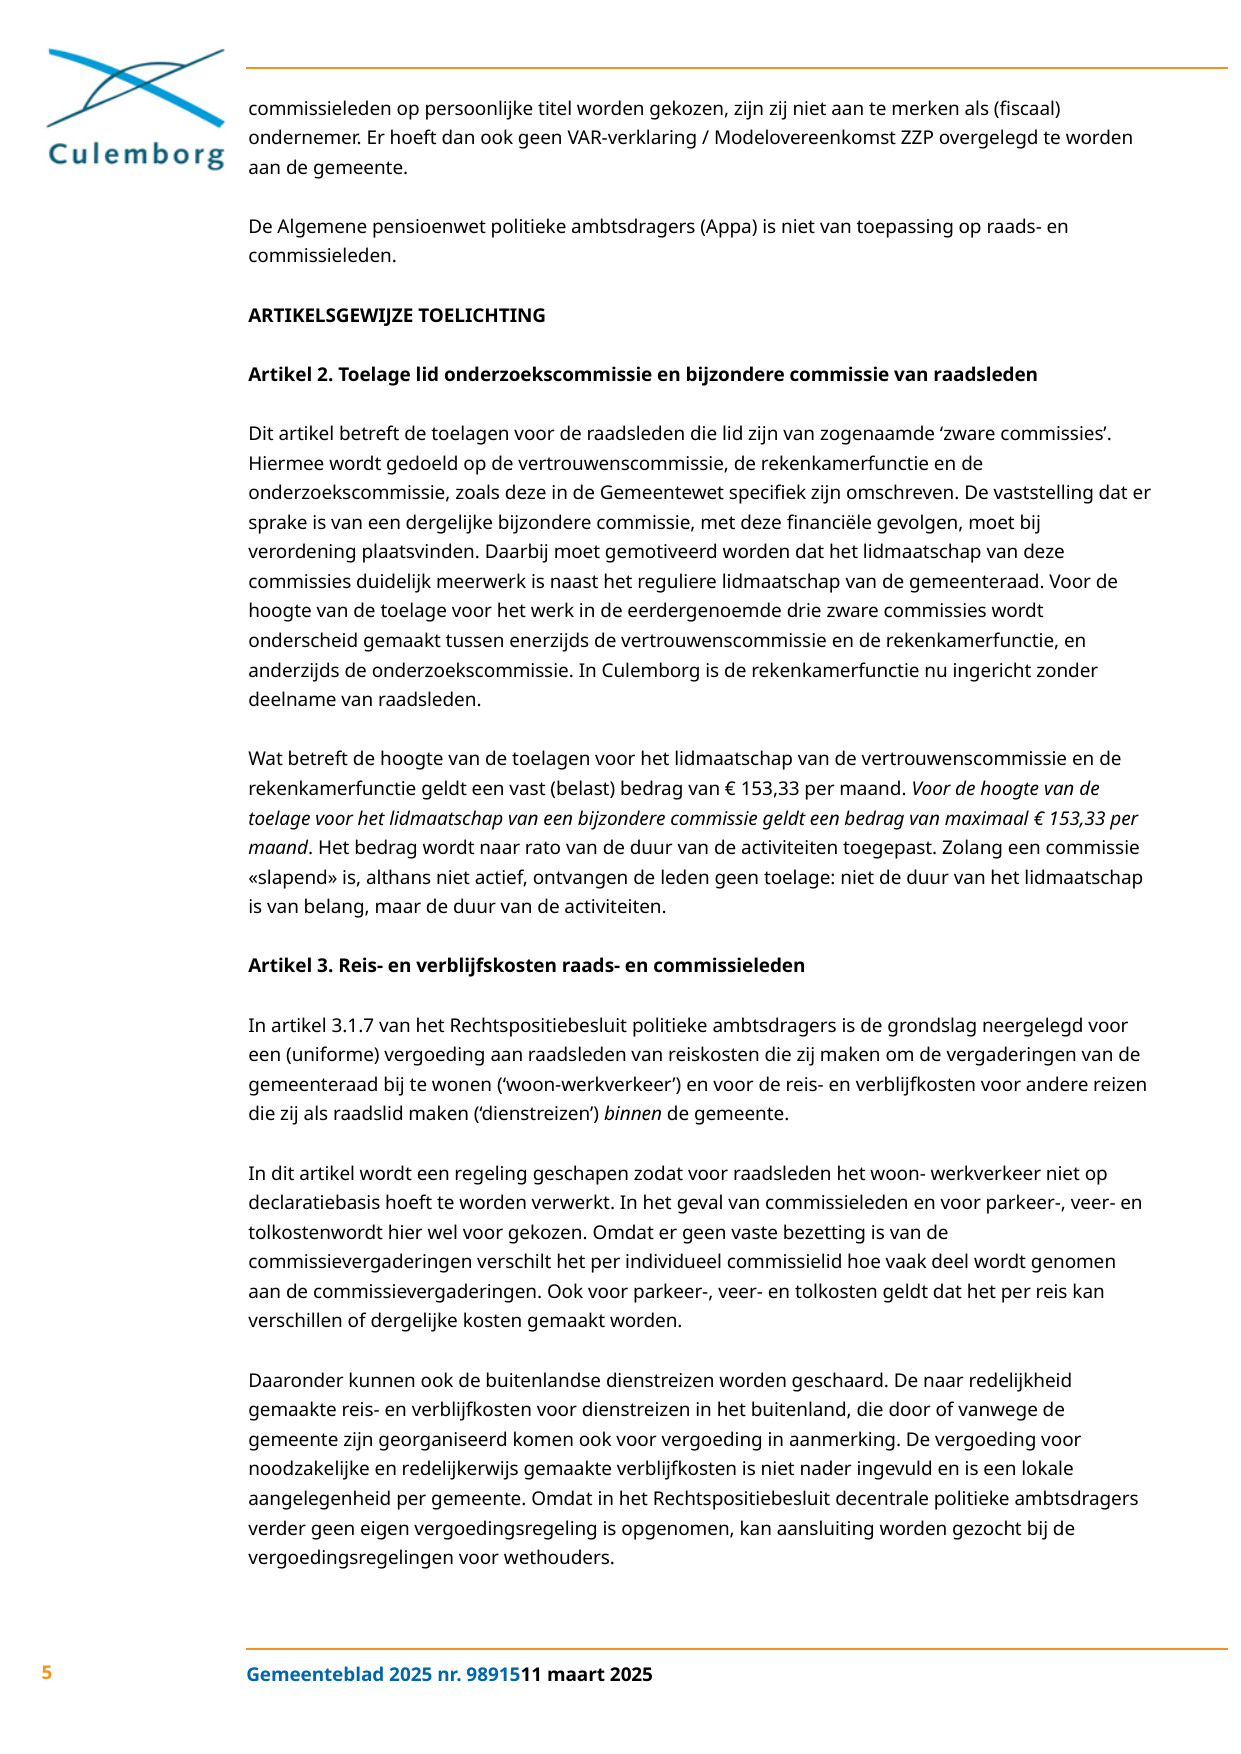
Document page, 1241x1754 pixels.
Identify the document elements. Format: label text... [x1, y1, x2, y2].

text ARTIKELSGEWIJZE TOELICHTING [248, 302, 1152, 328]
text Artikel 3. Reis- en verblijfskosten raads- en commissieleden [248, 953, 1152, 978]
text In dit artikel wordt een regeling geschapen zodat voor raadsleden het woon- werkverkeer niet op declaratiebasis hoeft te worden verwerkt. In het geval van commissieleden en voor parkeer-, veer- en tolkostenwordt hier wel voor gekozen. Omdat er geen vaste bezetting is van de commissievergaderingen verschilt het per individueel commissielid hoe vaak deel wordt genomen aan de commissievergaderingen. Ook voor parkeer-, veer- en tolkosten geldt dat het per reis kan verschillen of dergelijke kosten gemaakt worden. [248, 1160, 1152, 1333]
text Wat betreft de hoogte van de toelagen voor het lidmaatschap van de vertrouwenscommissie en de rekenkamerfunctie geldt een vast (belast) bedrag van € 153,33 per maand. Voor de hoogte van de toelage voor het lidmaatschap van een bijzondere commissie geldt een bedrag van maximaal € 153,33 per maand. Het bedrag wordt naar rato van de duur van de activiteiten toegepast. Zolang een commissie «slapend» is, althans niet actief, ontvangen de leden geen toelage: niet de duur van het lidmaatschap is van belang, maar de duur van de activiteiten. [248, 746, 1152, 919]
text Artikel 2. Toelage lid onderzoekscommissie en bijzondere commissie van raadsleden [248, 361, 1152, 387]
text commissieleden op persoonlijke titel worden gekozen, zijn zij niet aan te merken als (fiscaal) ondernemer. Er hoeft dan ook geen VAR-verklaring / Modelovereenkomst ZZP overgelegd te worden aan de gemeente. [248, 95, 1152, 180]
text De Algemene pensioenwet politieke ambtsdragers (Appa) is niet van toepassing op raads- en commissieleden. [248, 213, 1152, 268]
text Dit artikel betreft de toelagen voor de raadsleden die lid zijn van zogenaamde ‘zware commissies’. Hiermee wordt gedoeld op de vertrouwenscommissie, de rekenkamerfunctie en de onderzoekscommissie, zoals deze in de Gemeentewet specifiek zijn omschreven. De vaststelling dat er sprake is van een dergelijke bijzondere commissie, met deze financiële gevolgen, moet bij verordening plaatsvinden. Daarbij moet gemotiveerd worden dat het lidmaatschap van deze commissies duidelijk meerwerk is naast het reguliere lidmaatschap van de gemeenteraad. Voor de hoogte van de toelage voor het werk in de eerdergenoemde drie zware commissies wordt onderscheid gemaakt tussen enerzijds de vertrouwenscommissie en de rekenkamerfunctie, en anderzijds de onderzoekscommissie. In Culemborg is de rekenkamerfunctie nu ingericht zonder deelname van raadsleden. [248, 420, 1152, 712]
text In artikel 3.1.7 van het Rechtspositiebesluit politieke ambtsdragers is de grondslag neergelegd voor een (uniforme) vergoeding aan raadsleden van reiskosten die zij maken om de vergaderingen van de gemeenteraad bij te wonen (‘woon-werkverkeer’) en voor de reis- en verblijfkosten voor andere reizen die zij als raadslid maken (‘dienstreizen’) binnen de gemeente. [248, 1012, 1152, 1126]
text Daaronder kunnen ook de buitenlandse dienstreizen worden geschaard. De naar redelijkheid gemaakte reis- en verblijfkosten voor dienstreizen in het buitenland, die door of vanwege de gemeente zijn georganiseerd komen ook voor vergoeding in aanmerking. De vergoeding voor noodzakelijke en redelijkerwijs gemaakte verblijfkosten is niet nader ingevuld en is een lokale aangelegenheid per gemeente. Omdat in het Rechtspositiebesluit decentrale politieke ambtsdragers verder geen eigen vergoedingsregeling is opgenomen, kan aansluiting worden gezocht bij de vergoedingsregelingen voor wethouders. [248, 1367, 1152, 1570]
picture [41, 47, 231, 172]
